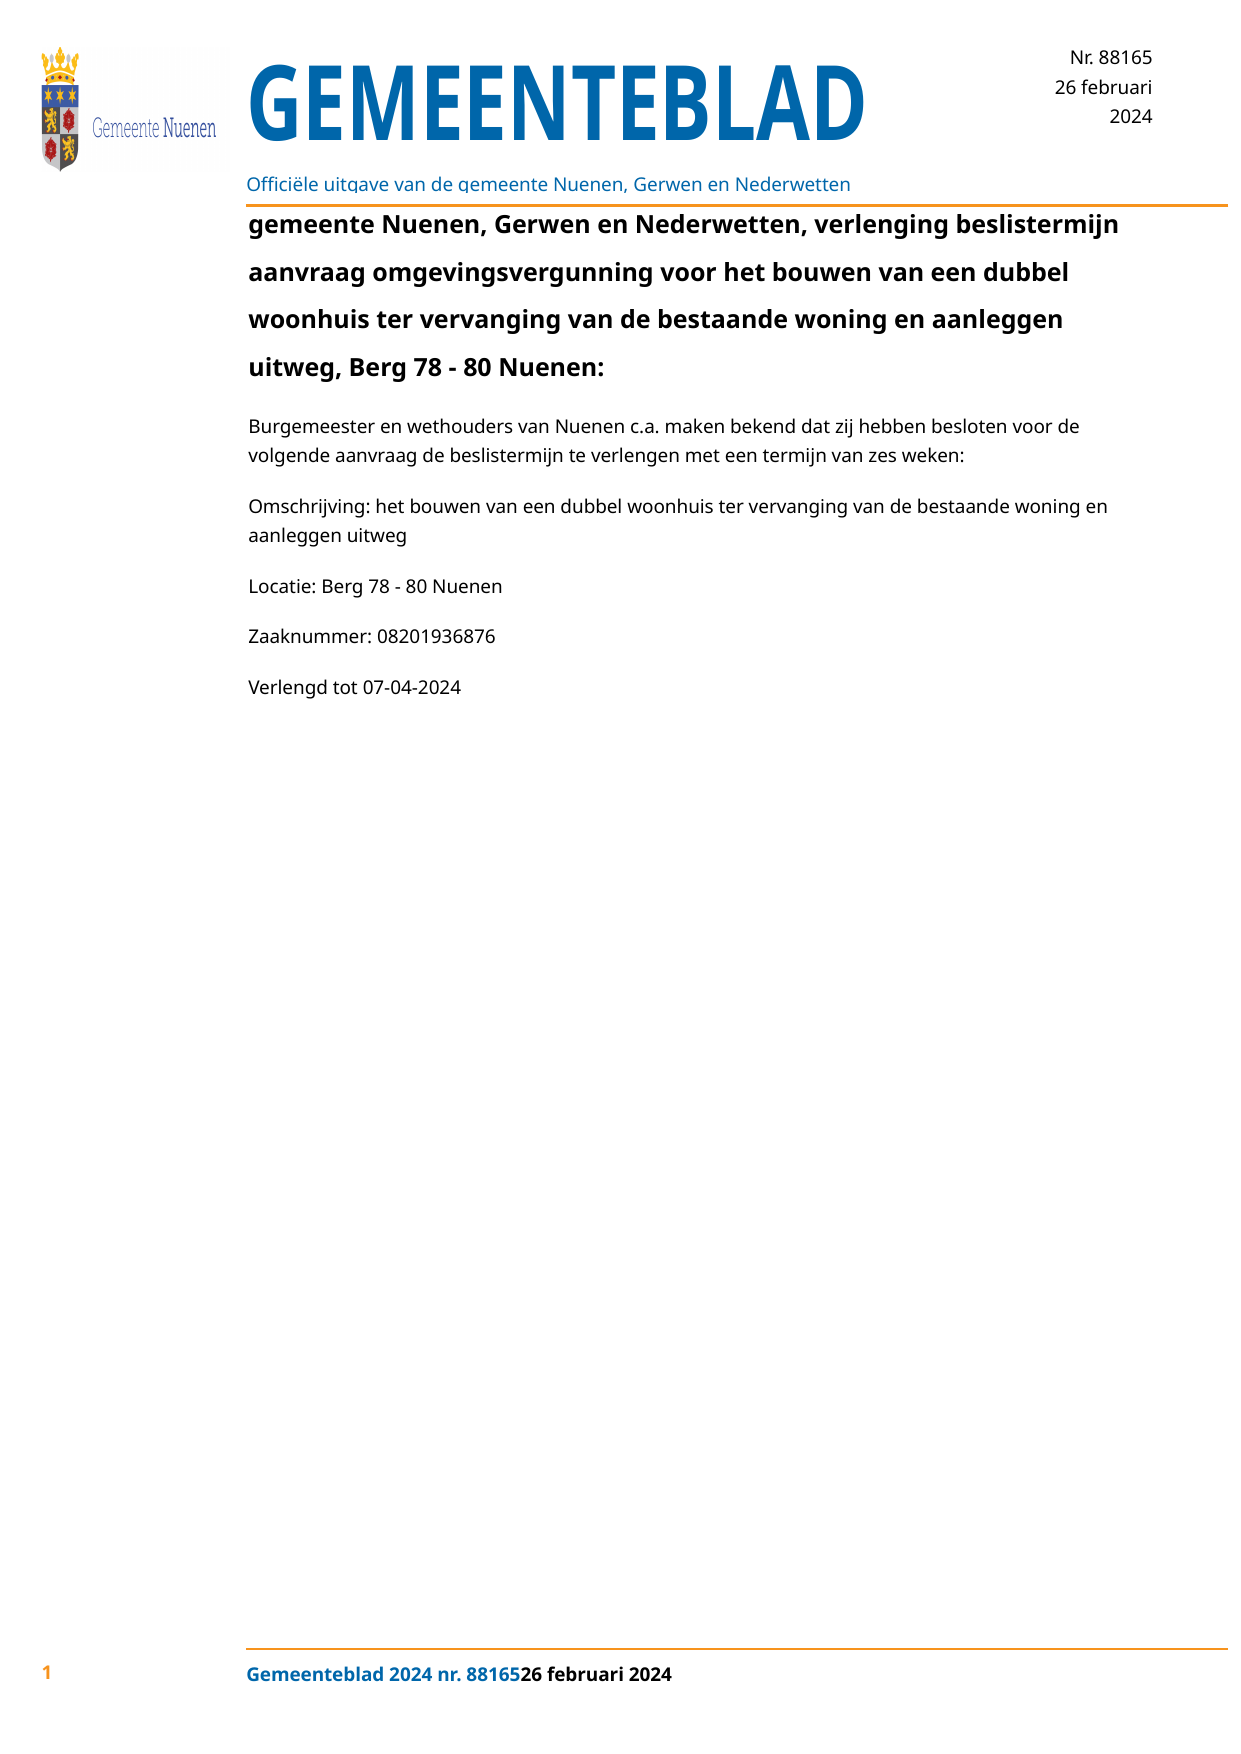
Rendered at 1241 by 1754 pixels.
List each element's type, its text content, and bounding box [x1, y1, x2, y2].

text Omschrijving: het bouwen van een dubbel woonhuis ter vervanging van de bestaande woning en aanleggen uitweg [248, 493, 1152, 548]
text Zaaknummer: 08201936876 [248, 623, 1152, 649]
text gemeente Nuenen, Gerwen en Nederwetten, verlenging beslistermijn aanvraag omgevingsvergunning voor het bouwen van een dubbel woonhuis ter vervanging van de bestaande woning en aanleggen uitweg, Berg 78 - 80 Nuenen: [248, 207, 1152, 384]
text Verlengd tot 07-04-2024 [248, 674, 1152, 700]
text Burgemeester en wethouders van Nuenen c.a. maken bekend dat zij hebben besloten voor de volgende aanvraag de beslistermijn te verlengen met een termijn van zes weken: [248, 413, 1152, 468]
text Locatie: Berg 78 - 80 Nuenen [248, 573, 1152, 599]
picture [41, 47, 231, 172]
